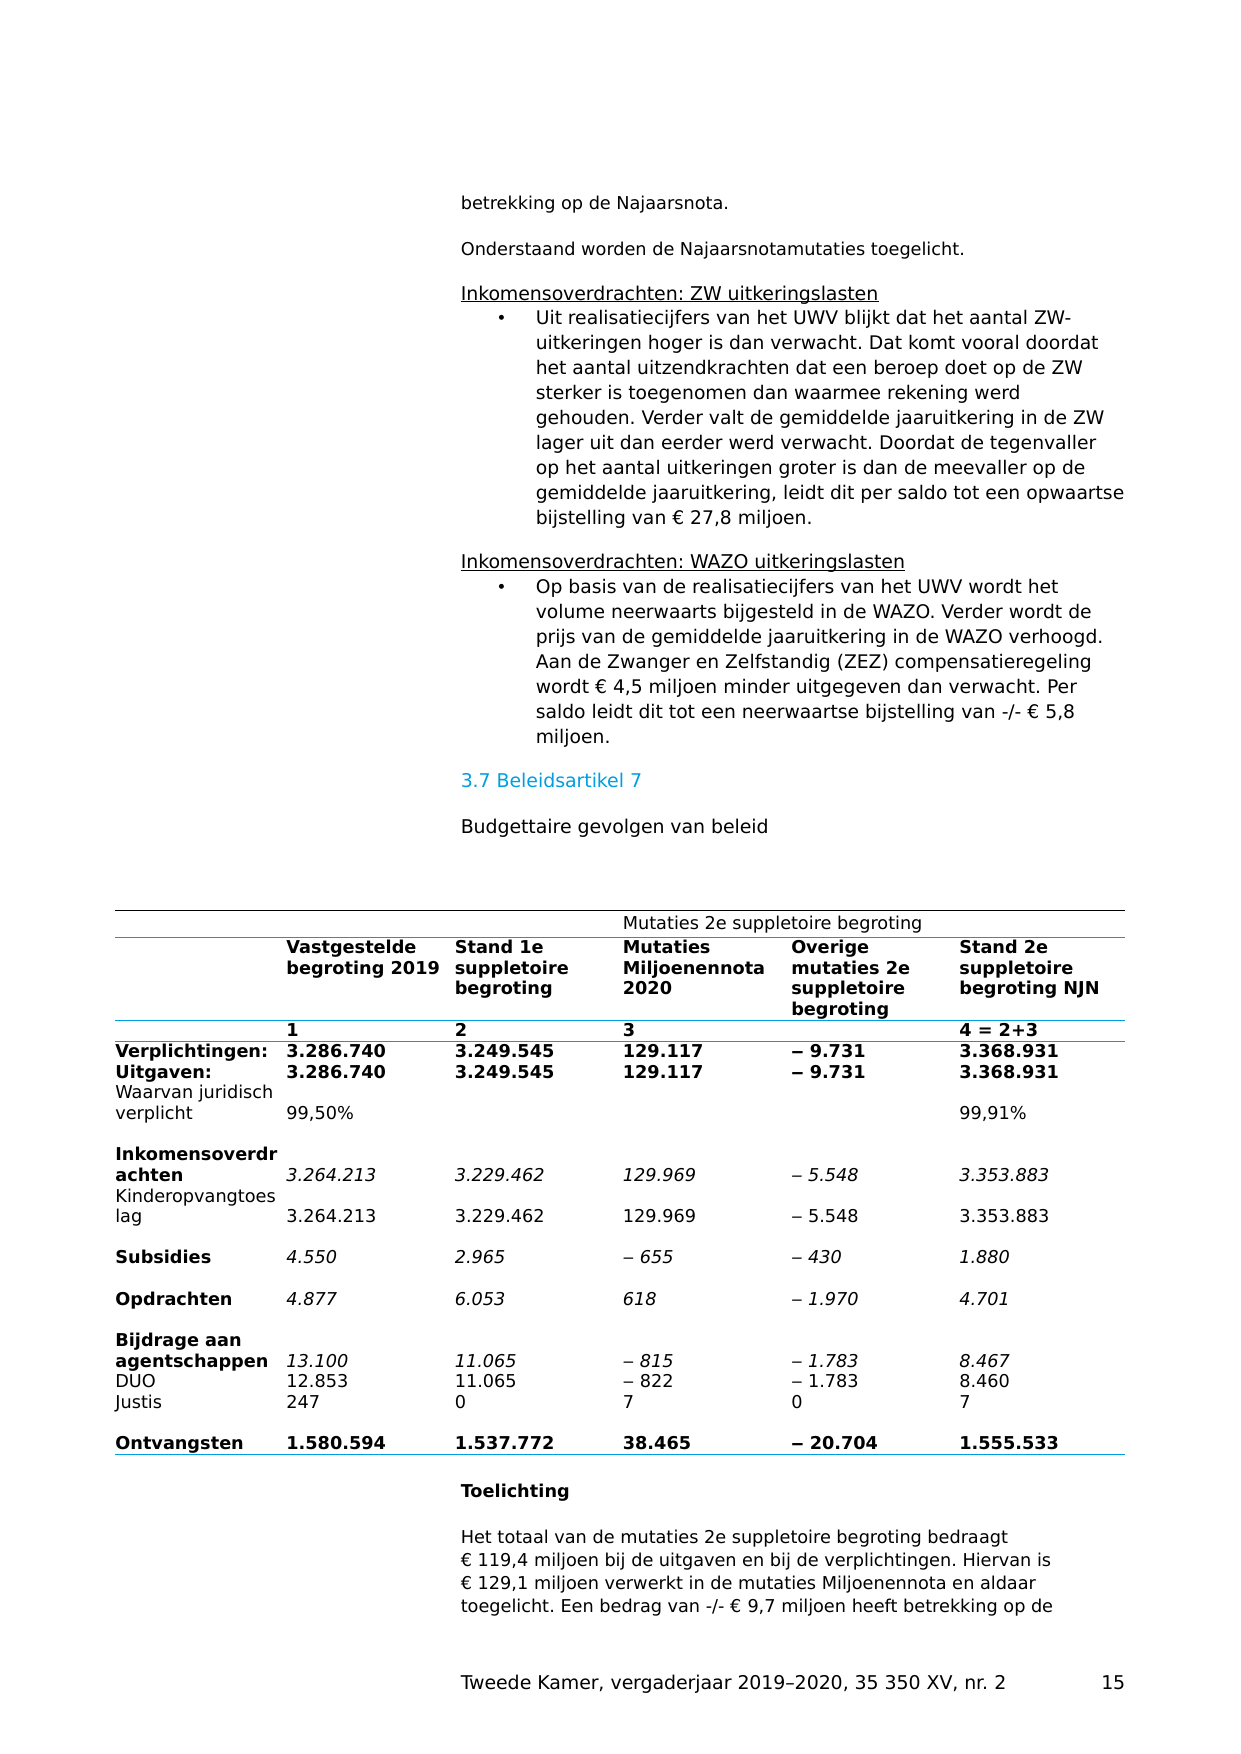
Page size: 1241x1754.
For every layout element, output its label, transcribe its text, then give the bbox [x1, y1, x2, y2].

table_cell 3.353.883 [956, 1186, 1125, 1227]
table_cell Subsidies [115, 1248, 283, 1268]
table_cell ‒ 9.731 [788, 1042, 956, 1062]
table_cell Uitgaven: [115, 1062, 283, 1082]
table_cell 8.460 [956, 1371, 1125, 1392]
table_cell [115, 1021, 283, 1041]
table_cell 99,91% [956, 1083, 1125, 1124]
table_cell 0 [452, 1392, 620, 1412]
table_cell DUO [115, 1371, 283, 1392]
table_cell Bijdrage aan agentschappen [115, 1330, 283, 1371]
table_cell [115, 1309, 283, 1330]
table_cell [452, 1413, 620, 1433]
table_cell ‒ 5.548 [788, 1144, 956, 1186]
table_cell 4 = 2+3 [956, 1021, 1125, 1041]
table_cell [452, 1124, 620, 1144]
table_cell [283, 1227, 452, 1247]
text Het totaal van de mutaties 2e suppletoire begroting bedraagt € 119,4 miljoen bij de uitgaven en bij de verplichtingen. Hiervan is € 129,1 miljoen verwerkt in de mutaties Miljoenennota en aldaar toegelicht. Een bedrag van -/- € 9,7 miljoen heeft betrekking op de [461, 1525, 1125, 1617]
title Budgettaire gevolgen van beleid [461, 816, 1125, 838]
table_cell 247 [283, 1392, 452, 1412]
table_cell 1.580.594 [283, 1433, 452, 1454]
table_cell [788, 1227, 956, 1247]
table_cell 7 [956, 1392, 1125, 1412]
table_cell 13.100 [283, 1330, 452, 1371]
table_cell 6.053 [452, 1289, 620, 1309]
title 3.7 Beleidsartikel 7 [461, 770, 1125, 792]
table_cell 3.286.740 [283, 1062, 452, 1082]
table_cell [452, 1227, 620, 1247]
table_cell [452, 1083, 620, 1124]
table_cell 3.264.213 [283, 1186, 452, 1227]
table_cell ‒ 430 [788, 1248, 956, 1268]
table_cell Mutaties 2e suppletoire begroting [620, 911, 956, 936]
table_cell [620, 1227, 788, 1247]
table_cell 129.969 [620, 1144, 788, 1186]
table_cell ‒ 655 [620, 1248, 788, 1268]
table_cell [283, 1124, 452, 1144]
table_cell 4.550 [283, 1248, 452, 1268]
table_cell Overige mutaties 2e suppletoire begroting [788, 938, 956, 1019]
table_cell Verplichtingen: [115, 1042, 283, 1062]
table_cell 11.065 [452, 1371, 620, 1392]
table_cell [956, 1268, 1125, 1289]
table_cell [620, 1124, 788, 1144]
table_cell [452, 1268, 620, 1289]
table_cell 3.353.883 [956, 1144, 1125, 1186]
table_cell 8.467 [956, 1330, 1125, 1371]
table_cell 3 [620, 1021, 956, 1041]
table_cell [956, 1309, 1125, 1330]
table_cell [283, 911, 452, 936]
table_cell 3.229.462 [452, 1144, 620, 1186]
table_cell [620, 1309, 788, 1330]
table_cell 3.368.931 [956, 1062, 1125, 1082]
table_cell [788, 1124, 956, 1144]
table_cell Stand 1e suppletoire begroting [452, 938, 620, 1019]
table_cell [283, 1413, 452, 1433]
table_cell [956, 1124, 1125, 1144]
table_cell 11.065 [452, 1330, 620, 1371]
table_cell [620, 1083, 788, 1124]
table_header Tabel 16 Budgettaire gevolgen van beleid, begrotingsgefinancierd artikel 7 Kinderopvang (bedragen x €1.000) [115, 862, 1125, 909]
table_cell Vastgestelde begroting 2019 [283, 938, 452, 1019]
table_cell ‒ 5.548 [788, 1186, 956, 1227]
table_cell ‒ 1.783 [788, 1330, 956, 1371]
table_cell 2.965 [452, 1248, 620, 1268]
table_cell 3.368.931 [956, 1042, 1125, 1062]
table_cell Waarvan juridisch verplicht [115, 1083, 283, 1124]
text Inkomensoverdrachten: WAZO uitkeringslasten [461, 551, 1125, 573]
table_cell 3.229.462 [452, 1186, 620, 1227]
table_cell 12.853 [283, 1371, 452, 1392]
table_cell 618 [620, 1289, 788, 1309]
table_cell ‒ 815 [620, 1330, 788, 1371]
table_cell Kinderopvangtoeslag [115, 1186, 283, 1227]
table_cell 7 [620, 1392, 788, 1412]
table_cell Inkomensoverdrachten [115, 1144, 283, 1186]
text Onderstaand worden de Najaarsnotamutaties toegelicht. [461, 237, 1125, 259]
table_cell [115, 1268, 283, 1289]
table_cell 3.286.740 [283, 1042, 452, 1062]
table_cell 3.249.545 [452, 1042, 620, 1062]
table_cell 1 [283, 1021, 452, 1041]
text betrekking op de Najaarsnota. [461, 191, 1125, 214]
table_cell 2 [452, 1021, 620, 1041]
table_cell Opdrachten [115, 1289, 283, 1309]
table_cell 38.465 [620, 1433, 788, 1454]
table_cell ‒ 822 [620, 1371, 788, 1392]
text Toelichting [461, 1479, 1125, 1502]
table_cell Stand 2e suppletoire begroting NJN [956, 938, 1125, 1019]
table_cell 1.555.533 [956, 1433, 1125, 1454]
table_cell [620, 1413, 788, 1433]
table_cell [115, 911, 283, 936]
table_cell [956, 1227, 1125, 1247]
table_cell [452, 1309, 620, 1330]
table_cell [788, 1309, 956, 1330]
table_cell [115, 1124, 283, 1144]
table_cell [115, 938, 283, 1019]
list Op basis van de realisatiecijfers van het UWV wordt het volume neerwaarts bijgesteld in de WAZO. Verder wordt de prijs van de gemiddelde jaaruitkering in de WAZO verhoogd. Aan de Zwanger en Zelfstandig (ZEZ) compensatieregeling wordt € 4,5 miljoen minder uitgegeven dan verwacht. Per saldo leidt dit tot een neerwaartse bijstelling van -/- € 5,8 miljoen. [498, 573, 1125, 748]
table_cell Mutaties Miljoenennota 2020 [620, 938, 788, 1019]
table_cell [788, 1268, 956, 1289]
table_cell 129.117 [620, 1062, 788, 1082]
table_cell 0 [788, 1392, 956, 1412]
table_cell 4.701 [956, 1289, 1125, 1309]
table_cell ‒ 20.704 [788, 1433, 956, 1454]
table_cell 3.249.545 [452, 1062, 620, 1082]
table_cell [115, 1413, 283, 1433]
table_cell 1.880 [956, 1248, 1125, 1268]
table_cell [956, 1413, 1125, 1433]
table_cell [283, 1309, 452, 1330]
table_cell [788, 1413, 956, 1433]
text Inkomensoverdrachten: ZW uitkeringslasten [461, 282, 1125, 304]
table_cell 129.969 [620, 1186, 788, 1227]
table_cell [956, 911, 1125, 936]
table_cell Ontvangsten [115, 1433, 283, 1454]
table_cell 4.877 [283, 1289, 452, 1309]
list Uit realisatiecijfers van het UWV blijkt dat het aantal ZW-uitkeringen hoger is dan verwacht. Dat komt vooral doordat het aantal uitzendkrachten dat een beroep doet op de ZW sterker is toegenomen dan waarmee rekening werd gehouden. Verder valt de gemiddelde jaaruitkering in de ZW lager uit dan eerder werd verwacht. Doordat de tegenvaller op het aantal uitkeringen groter is dan de meevaller op de gemiddelde jaaruitkering, leidt dit per saldo tot een opwaartse bijstelling van € 27,8 miljoen. [498, 304, 1125, 529]
table_cell 129.117 [620, 1042, 788, 1062]
table_cell [452, 911, 620, 936]
table_cell Justis [115, 1392, 283, 1412]
table_cell ‒ 9.731 [788, 1062, 956, 1082]
table_cell ‒ 1.970 [788, 1289, 956, 1309]
table_cell [620, 1268, 788, 1289]
table_cell 1.537.772 [452, 1433, 620, 1454]
table_cell [788, 1083, 956, 1124]
table_cell ‒ 1.783 [788, 1371, 956, 1392]
table_cell [283, 1268, 452, 1289]
table_cell 3.264.213 [283, 1144, 452, 1186]
table_cell [115, 1227, 283, 1247]
table_cell 99,50% [283, 1083, 452, 1124]
